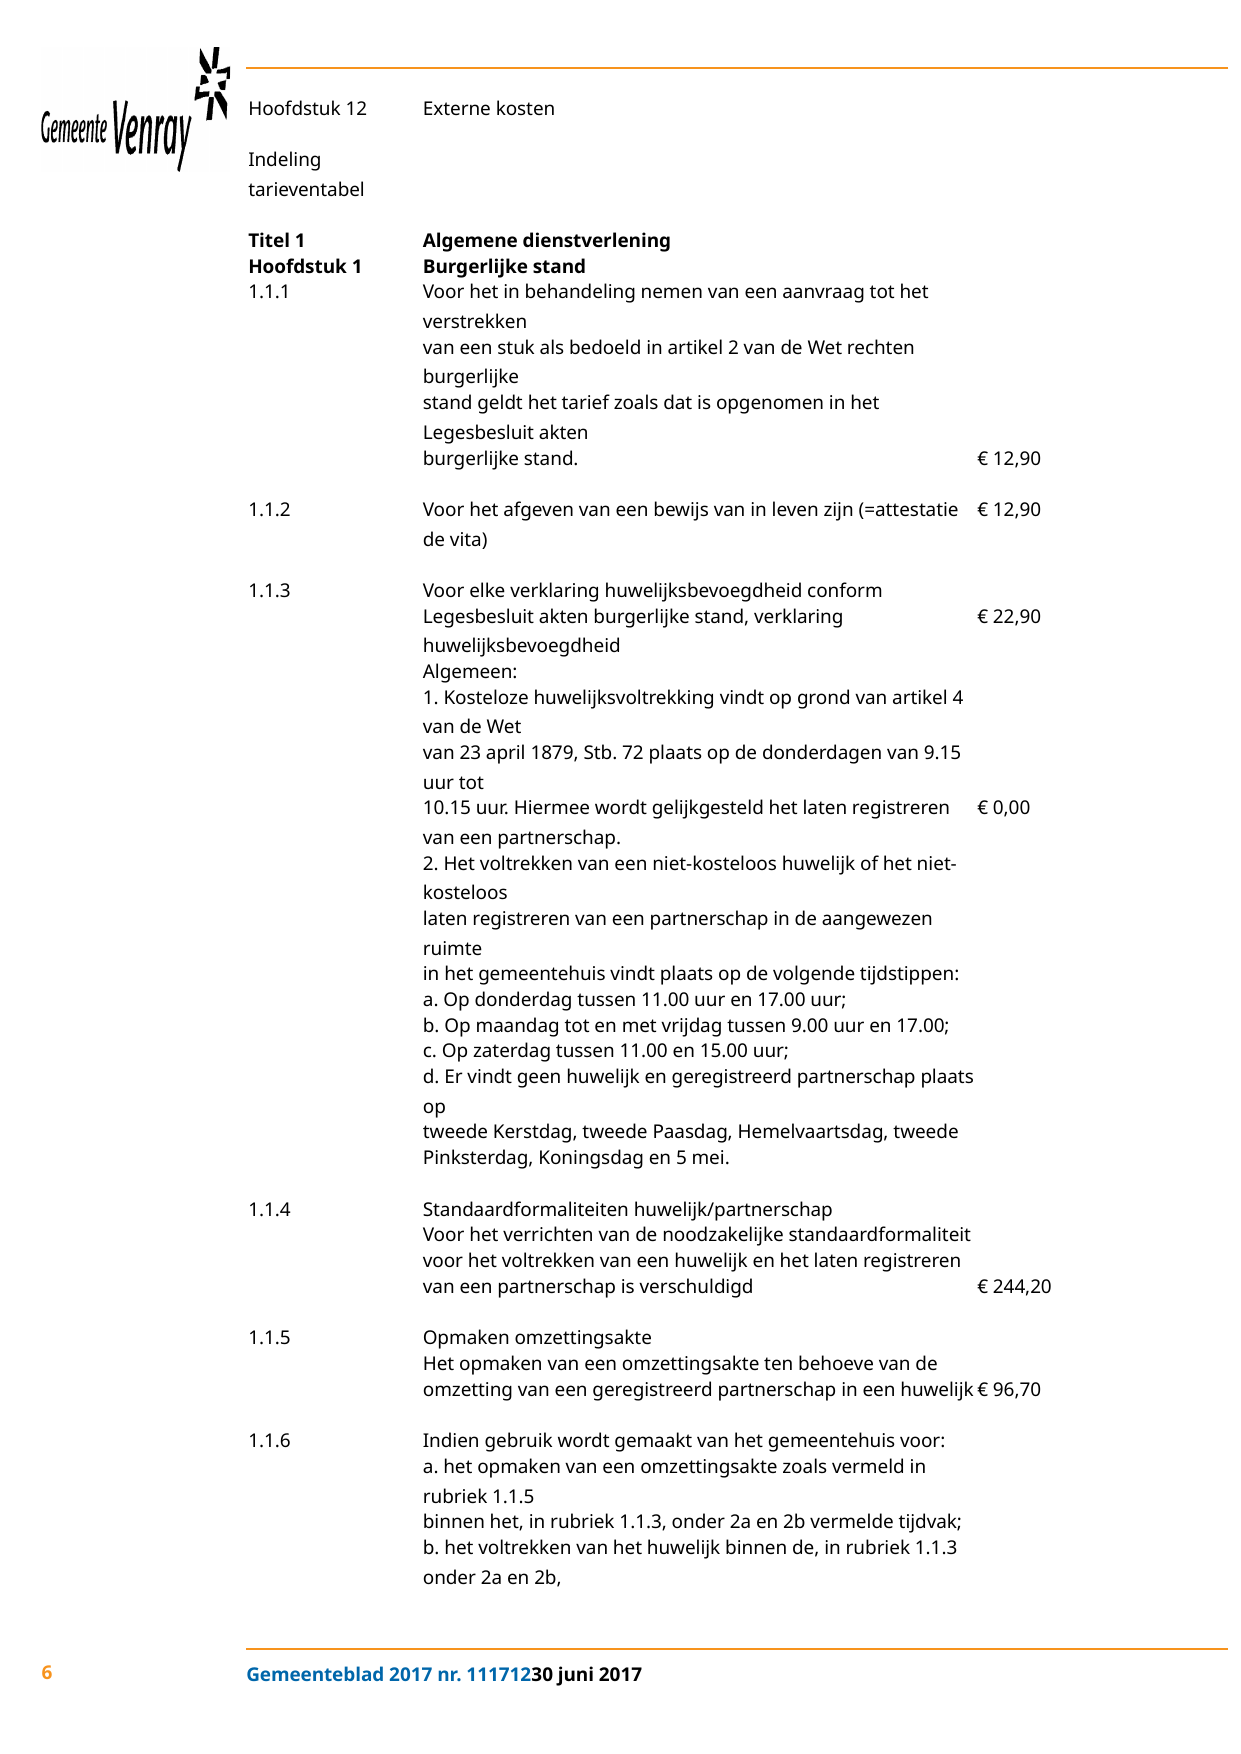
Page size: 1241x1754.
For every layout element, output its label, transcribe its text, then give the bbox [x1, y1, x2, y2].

table_cell Indien gebruik wordt gemaakt van het gemeentehuis voor: [423, 1428, 977, 1453]
table_cell [977, 1325, 1152, 1350]
table_cell [977, 986, 1152, 1012]
table_cell [977, 1299, 1152, 1324]
table_cell van een stuk als bedoeld in artikel 2 van de Wet rechten burgerlijke [423, 334, 977, 389]
table_cell stand geldt het tarief zoals dat is opgenomen in het Legesbesluit akten [423, 389, 977, 445]
table_cell [977, 577, 1152, 603]
table_cell [977, 1402, 1152, 1427]
table_cell 1.1.4 [248, 1196, 423, 1222]
table_cell 1.1.2 [248, 496, 423, 551]
table_cell a. Op donderdag tussen 11.00 uur en 17.00 uur; [423, 986, 977, 1012]
table_cell [977, 1222, 1152, 1247]
table_cell [977, 253, 1152, 279]
table_cell [248, 905, 423, 961]
table_cell [248, 961, 423, 986]
table_cell [248, 739, 423, 794]
table_cell [977, 961, 1152, 986]
table_cell [423, 1170, 977, 1196]
table_cell [248, 1170, 423, 1196]
table_cell [977, 389, 1152, 445]
table_cell [977, 1145, 1152, 1170]
table_cell [248, 1534, 423, 1589]
table_cell [977, 1428, 1152, 1453]
table_cell [248, 1038, 423, 1063]
table_cell Voor elke verklaring huwelijksbevoegdheid conform [423, 577, 977, 603]
table_cell omzetting van een geregistreerd partnerschap in een huwelijk [423, 1376, 977, 1402]
table_cell Pinksterdag, Koningsdag en 5 mei. [423, 1145, 977, 1170]
table_cell [977, 1038, 1152, 1063]
table_cell [248, 1273, 423, 1299]
table_cell [977, 202, 1152, 227]
table_cell van 23 april 1879, Stb. 72 plaats op de donderdagen van 9.15 uur tot [423, 739, 977, 794]
table_cell [248, 1299, 423, 1324]
table_cell Externe kosten [423, 95, 977, 121]
table_cell [423, 202, 977, 227]
table_cell [977, 684, 1152, 739]
table_cell 1.1.5 [248, 1325, 423, 1350]
table_cell [248, 334, 423, 389]
table_cell € 12,90 [977, 445, 1152, 470]
table_cell Titel 1 [248, 227, 423, 253]
table_cell in het gemeentehuis vindt plaats op de volgende tijdstippen: [423, 961, 977, 986]
table_cell Algemeen: [423, 658, 977, 684]
table_cell [248, 1402, 423, 1427]
table_cell [248, 1064, 423, 1119]
table_cell b. Op maandag tot en met vrijdag tussen 9.00 uur en 17.00; [423, 1012, 977, 1038]
table_cell Legesbesluit akten burgerlijke stand, verklaring huwelijksbevoegdheid [423, 603, 977, 658]
table_cell Voor het verrichten van de noodzakelijke standaardformaliteit [423, 1222, 977, 1247]
picture [41, 47, 231, 172]
table_cell [977, 1453, 1152, 1508]
table_cell [977, 1350, 1152, 1376]
table_cell [248, 1248, 423, 1273]
table_cell [977, 227, 1152, 253]
table_cell [977, 1534, 1152, 1589]
table_cell [248, 658, 423, 684]
table_cell Opmaken omzettingsakte [423, 1325, 977, 1350]
table_cell tweede Kerstdag, tweede Paasdag, Hemelvaartsdag, tweede [423, 1119, 977, 1144]
table_cell [248, 470, 423, 496]
table_cell Hoofdstuk 12 [248, 95, 423, 121]
table_cell Voor het afgeven van een bewijs van in leven zijn (=attestatie de vita) [423, 496, 977, 551]
table_cell [977, 1170, 1152, 1196]
table_cell voor het voltrekken van een huwelijk en het laten registreren [423, 1248, 977, 1273]
table_cell [248, 684, 423, 739]
table_cell [248, 445, 423, 470]
table_cell burgerlijke stand. [423, 445, 977, 470]
table_cell [977, 1012, 1152, 1038]
table_cell Indeling tarieventabel [248, 146, 423, 202]
table_cell [977, 470, 1152, 496]
table_cell [248, 1119, 423, 1144]
table_cell [423, 1299, 977, 1324]
table_cell [977, 551, 1152, 577]
table_cell 1.1.6 [248, 1428, 423, 1453]
table_cell [248, 389, 423, 445]
table_cell [248, 551, 423, 577]
table_cell 2. Het voltrekken van een niet-kosteloos huwelijk of het niet-kosteloos [423, 850, 977, 905]
table_cell [977, 905, 1152, 961]
table_cell [248, 1350, 423, 1376]
table_cell [423, 551, 977, 577]
table_cell Burgerlijke stand [423, 253, 977, 279]
table_cell laten registreren van een partnerschap in de aangewezen ruimte [423, 905, 977, 961]
table_cell [977, 95, 1152, 121]
table_cell € 12,90 [977, 496, 1152, 551]
table_cell 1.1.1 [248, 279, 423, 334]
table_cell 10.15 uur. Hiermee wordt gelijkgesteld het laten registreren van een partnerschap. [423, 795, 977, 850]
table_cell [423, 470, 977, 496]
table_cell [248, 1509, 423, 1534]
table_cell [977, 146, 1152, 202]
table_cell [423, 146, 977, 202]
table_cell van een partnerschap is verschuldigd [423, 1273, 977, 1299]
table_cell [977, 658, 1152, 684]
table_cell d. Er vindt geen huwelijk en geregistreerd partnerschap plaats op [423, 1064, 977, 1119]
table_cell [977, 850, 1152, 905]
table_cell a. het opmaken van een omzettingsakte zoals vermeld in rubriek 1.1.5 [423, 1453, 977, 1508]
table_cell Hoofdstuk 1 [248, 253, 423, 279]
table_cell [248, 1145, 423, 1170]
table_cell 1. Kosteloze huwelijksvoltrekking vindt op grond van artikel 4 van de Wet [423, 684, 977, 739]
table_cell Het opmaken van een omzettingsakte ten behoeve van de [423, 1350, 977, 1376]
table_cell Voor het in behandeling nemen van een aanvraag tot het verstrekken [423, 279, 977, 334]
table_cell [977, 1509, 1152, 1534]
table_cell [248, 202, 423, 227]
table_cell [977, 334, 1152, 389]
table_cell binnen het, in rubriek 1.1.3, onder 2a en 2b vermelde tijdvak; [423, 1509, 977, 1534]
table_cell [248, 1453, 423, 1508]
table_cell 1.1.3 [248, 577, 423, 603]
table_cell [977, 739, 1152, 794]
table_cell [248, 986, 423, 1012]
table_cell Standaardformaliteiten huwelijk/partnerschap [423, 1196, 977, 1222]
table_cell [248, 121, 423, 146]
table_cell [977, 279, 1152, 334]
table_cell Algemene dienstverlening [423, 227, 977, 253]
table_cell [977, 1248, 1152, 1273]
table_cell [977, 121, 1152, 146]
table_cell [977, 1064, 1152, 1119]
table_cell [423, 1402, 977, 1427]
table_cell [248, 1222, 423, 1247]
table_cell € 96,70 [977, 1376, 1152, 1402]
table_cell [977, 1196, 1152, 1222]
table_cell b. het voltrekken van het huwelijk binnen de, in rubriek 1.1.3 onder 2a en 2b, [423, 1534, 977, 1589]
table_cell [248, 1012, 423, 1038]
table_cell € 22,90 [977, 603, 1152, 658]
table_cell [423, 121, 977, 146]
table_cell [248, 1376, 423, 1402]
table_cell € 244,20 [977, 1273, 1152, 1299]
table_cell [248, 603, 423, 658]
table_cell c. Op zaterdag tussen 11.00 en 15.00 uur; [423, 1038, 977, 1063]
table_cell [248, 795, 423, 850]
table_cell [977, 1119, 1152, 1144]
table_cell [248, 850, 423, 905]
table_cell € 0,00 [977, 795, 1152, 850]
